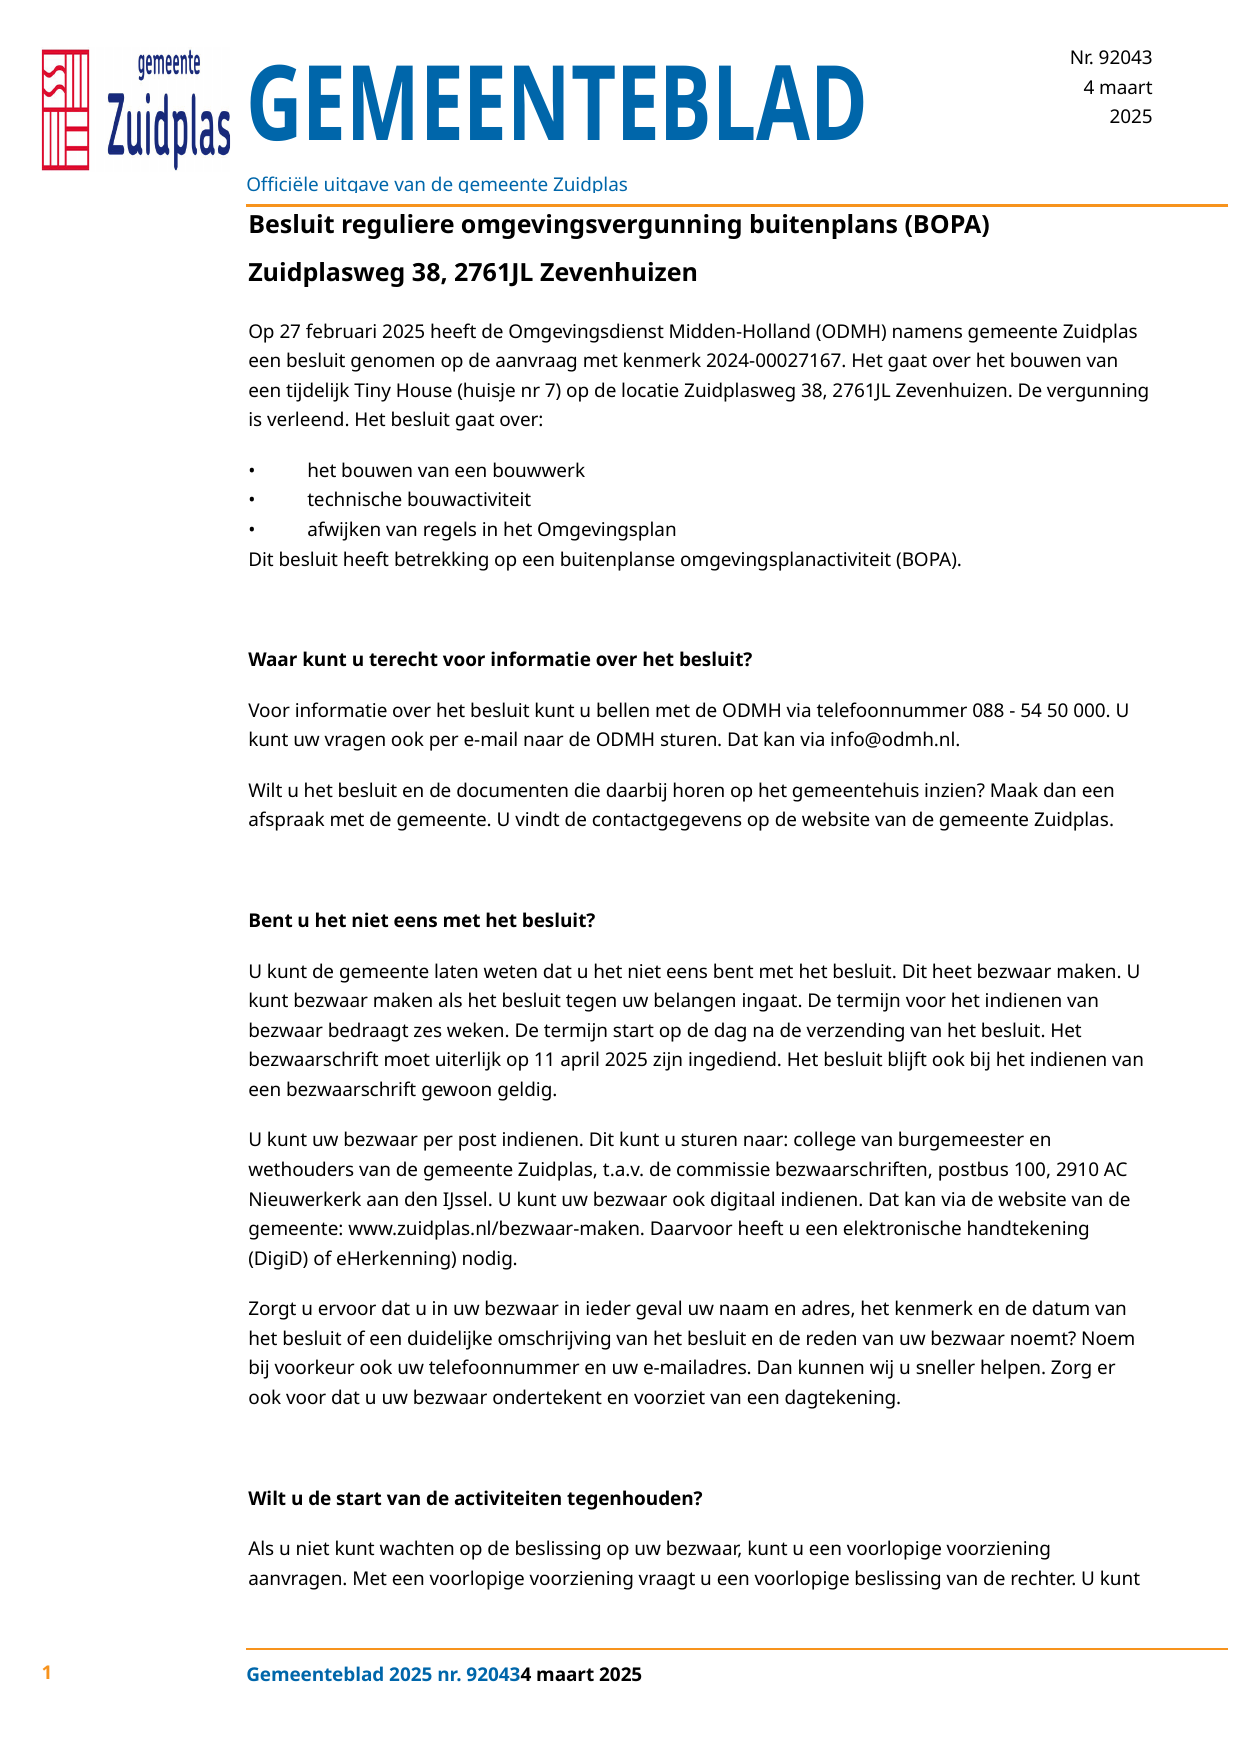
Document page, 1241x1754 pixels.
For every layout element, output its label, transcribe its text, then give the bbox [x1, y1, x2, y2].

text Wilt u de start van de activiteiten tegenhouden? [248, 1485, 1152, 1511]
text U kunt uw bezwaar per post indienen. Dit kunt u sturen naar: college van burgemeester en wethouders van de gemeente Zuidplas, t.a.v. de commissie bezwaarschriften, postbus 100, 2910 AC Nieuwerkerk aan den IJssel. U kunt uw bezwaar ook digitaal indienen. Dat kan via de website van de gemeente: www.zuidplas.nl/bezwaar-maken. Daarvoor heeft u een elektronische handtekening (DigiD) of eHerkenning) nodig. [248, 1127, 1152, 1271]
text Bent u het niet eens met het besluit? [248, 907, 1152, 933]
text Wilt u het besluit en de documenten die daarbij horen op het gemeentehuis inzien? Maak dan een afspraak met de gemeente. U vindt de contactgegevens op de website van de gemeente Zuidplas. [248, 777, 1152, 832]
text Zorgt u ervoor dat u in uw bezwaar in ieder geval uw naam en adres, het kenmerk en de datum van het besluit of een duidelijke omschrijving van het besluit en de reden van uw bezwaar noemt? Noem bij voorkeur ook uw telefoonnummer en uw e-mailadres. Dan kunnen wij u sneller helpen. Zorg er ook voor dat u uw bezwaar ondertekent en voorziet van een dagtekening. [248, 1295, 1152, 1410]
list het bouwen van een bouwwerk [248, 457, 1152, 483]
text Op 27 februari 2025 heeft de Omgevingsdienst Midden-Holland (ODMH) namens gemeente Zuidplas een besluit genomen op de aanvraag met kenmerk 2024-00027167. Het gaat over het bouwen van een tijdelijk Tiny House (huisje nr 7) op de locatie Zuidplasweg 38, 2761JL Zevenhuizen. De vergunning is verleend. Het besluit gaat over: [248, 318, 1152, 432]
list technische bouwactiviteit [248, 487, 1152, 512]
text U kunt de gemeente laten weten dat u het niet eens bent met het besluit. Dit heet bezwaar maken. U kunt bezwaar maken als het besluit tegen uw belangen ingaat. De termijn voor het indienen van bezwaar bedraagt zes weken. De termijn start op de dag na de verzending van het besluit. Het bezwaarschrift moet uiterlijk op 11 april 2025 zijn ingediend. Het besluit blijft ook bij het indienen van een bezwaarschrift gewoon geldig. [248, 958, 1152, 1102]
text Voor informatie over het besluit kunt u bellen met de ODMH via telefoonnummer 088 - 54 50 000. U kunt uw vragen ook per e-mail naar de ODMH sturen. Dat kan via info@odmh.nl. [248, 697, 1152, 752]
list afwijken van regels in het Omgevingsplan [248, 516, 1152, 542]
text Waar kunt u terecht voor informatie over het besluit? [248, 647, 1152, 672]
text Als u niet kunt wachten op de beslissing op uw bezwaar, kunt u een voorlopige voorziening aanvragen. Met een voorlopige voorziening vraagt u een voorlopige beslissing van de rechter. U kunt [248, 1535, 1152, 1591]
text Dit besluit heeft betrekking op een buitenplanse omgevingsplanactiviteit (BOPA). [248, 546, 1152, 572]
picture [41, 47, 231, 172]
text Besluit reguliere omgevingsvergunning buitenplans (BOPA) Zuidplasweg 38, 2761JL Zevenhuizen [248, 207, 1152, 288]
